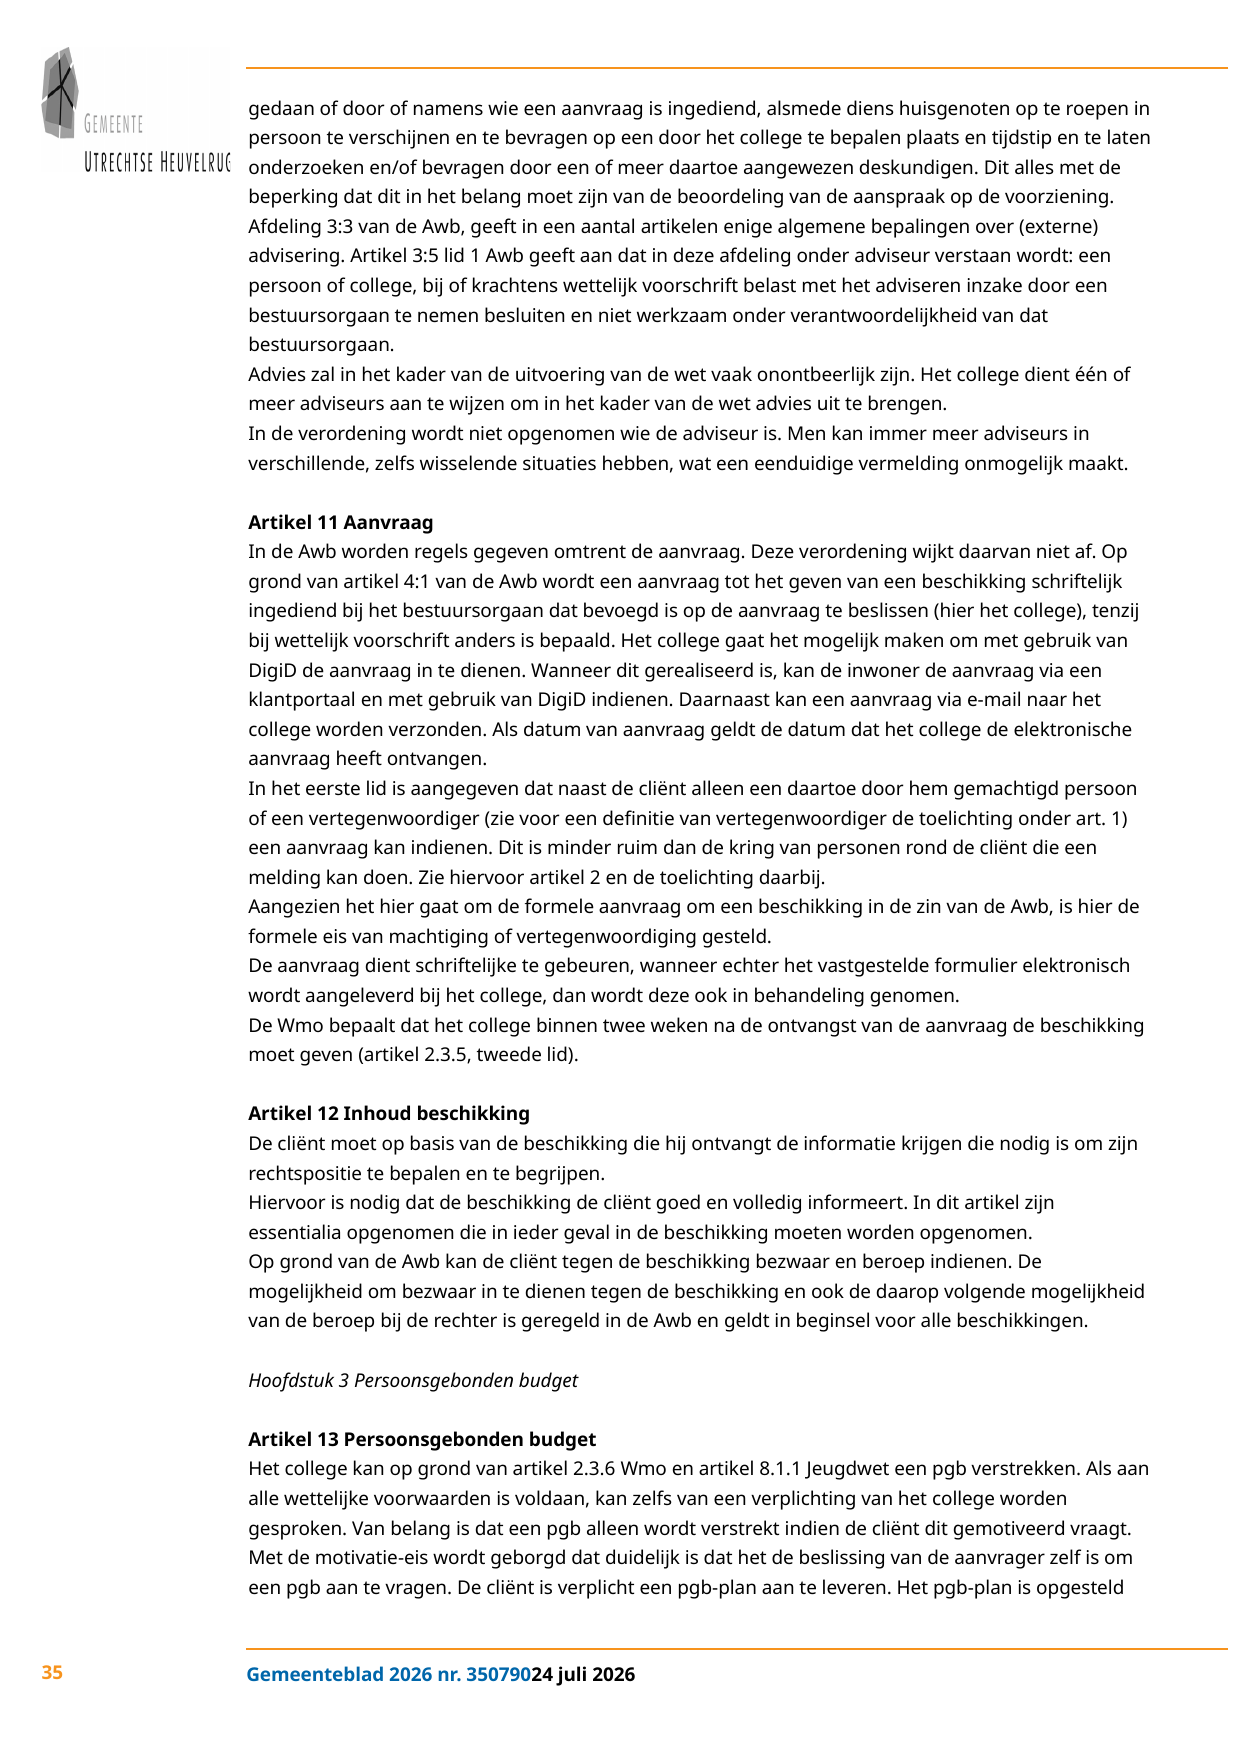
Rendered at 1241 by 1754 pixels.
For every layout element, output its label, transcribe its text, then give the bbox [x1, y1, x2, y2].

text Aangezien het hier gaat om de formele aanvraag om een beschikking in de zin van de Awb, is hier de formele eis van machtiging of vertegenwoordiging gesteld. [248, 893, 1152, 949]
text Artikel 13 Persoonsgebonden budget [248, 1426, 1152, 1452]
text De aanvraag dient schriftelijke te gebeuren, wanneer echter het vastgestelde formulier elektronisch wordt aangeleverd bij het college, dan wordt deze ook in behandeling genomen. [248, 953, 1152, 1008]
text Het college kan op grond van artikel 2.3.6 Wmo en artikel 8.1.1 Jeugdwet een pgb verstrekken. Als aan alle wettelijke voorwaarden is voldaan, kan zelfs van een verplichting van het college worden gesproken. Van belang is dat een pgb alleen wordt verstrekt indien de cliënt dit gemotiveerd vraagt. Met de motivatie-eis wordt geborgd dat duidelijk is dat het de beslissing van de aanvrager zelf is om een pgb aan te vragen. De cliënt is verplicht een pgb-plan aan te leveren. Het pgb-plan is opgesteld [248, 1456, 1152, 1600]
text Artikel 11 Aanvraag [248, 509, 1152, 535]
text Artikel 12 Inhoud beschikking [248, 1101, 1152, 1126]
text In de verordening wordt niet opgenomen wie de adviseur is. Men kan immer meer adviseurs in verschillende, zelfs wisselende situaties hebben, wat een eenduidige vermelding onmogelijk maakt. [248, 420, 1152, 476]
text De cliënt moet op basis van de beschikking die hij ontvangt de informatie krijgen die nodig is om zijn rechtspositie te bepalen en te begrijpen. [248, 1130, 1152, 1186]
text Op grond van de Awb kan de cliënt tegen de beschikking bezwaar en beroep indienen. De mogelijkheid om bezwaar in te dienen tegen de beschikking en ook de daarop volgende mogelijkheid van de beroep bij de rechter is geregeld in de Awb en geldt in beginsel voor alle beschikkingen. [248, 1248, 1152, 1333]
picture [41, 47, 231, 172]
text Hiervoor is nodig dat de beschikking de cliënt goed en volledig informeert. In dit artikel zijn essentialia opgenomen die in ieder geval in de beschikking moeten worden opgenomen. [248, 1189, 1152, 1245]
text In de Awb worden regels gegeven omtrent de aanvraag. Deze verordening wijkt daarvan niet af. Op grond van artikel 4:1 van de Awb wordt een aanvraag tot het geven van een beschikking schriftelijk ingediend bij het bestuursorgaan dat bevoegd is op de aanvraag te beslissen (hier het college), tenzij bij wettelijk voorschrift anders is bepaald. Het college gaat het mogelijk maken om met gebruik van DigiD de aanvraag in te dienen. Wanneer dit gerealiseerd is, kan de inwoner de aanvraag via een klantportaal en met gebruik van DigiD indienen. Daarnaast kan een aanvraag via e-mail naar het college worden verzonden. Als datum van aanvraag geldt de datum dat het college de elektronische aanvraag heeft ontvangen. [248, 538, 1152, 771]
text De Wmo bepaalt dat het college binnen twee weken na de ontvangst van de aanvraag de beschikking moet geven (artikel 2.3.5, tweede lid). [248, 1012, 1152, 1067]
text Hoofdstuk 3 Persoonsgebonden budget [248, 1367, 1152, 1393]
text Afdeling 3:3 van de Awb, geeft in een aantal artikelen enige algemene bepalingen over (externe) advisering. Artikel 3:5 lid 1 Awb geeft aan dat in deze afdeling onder adviseur verstaan wordt: een persoon of college, bij of krachtens wettelijk voorschrift belast met het adviseren inzake door een bestuursorgaan te nemen besluiten en niet werkzaam onder verantwoordelijkheid van dat bestuursorgaan. [248, 213, 1152, 357]
text gedaan of door of namens wie een aanvraag is ingediend, alsmede diens huisgenoten op te roepen in persoon te verschijnen en te bevragen op een door het college te bepalen plaats en tijdstip en te laten onderzoeken en/of bevragen door een of meer daartoe aangewezen deskundigen. Dit alles met de beperking dat dit in het belang moet zijn van de beoordeling van de aanspraak op de voorziening. [248, 95, 1152, 209]
text Advies zal in het kader van de uitvoering van de wet vaak onontbeerlijk zijn. Het college dient één of meer adviseurs aan te wijzen om in het kader van de wet advies uit te brengen. [248, 361, 1152, 416]
text In het eerste lid is aangegeven dat naast de cliënt alleen een daartoe door hem gemachtigd persoon of een vertegenwoordiger (zie voor een definitie van vertegenwoordiger de toelichting onder art. 1) een aanvraag kan indienen. Dit is minder ruim dan de kring van personen rond de cliënt die een melding kan doen. Zie hiervoor artikel 2 en de toelichting daarbij. [248, 775, 1152, 890]
